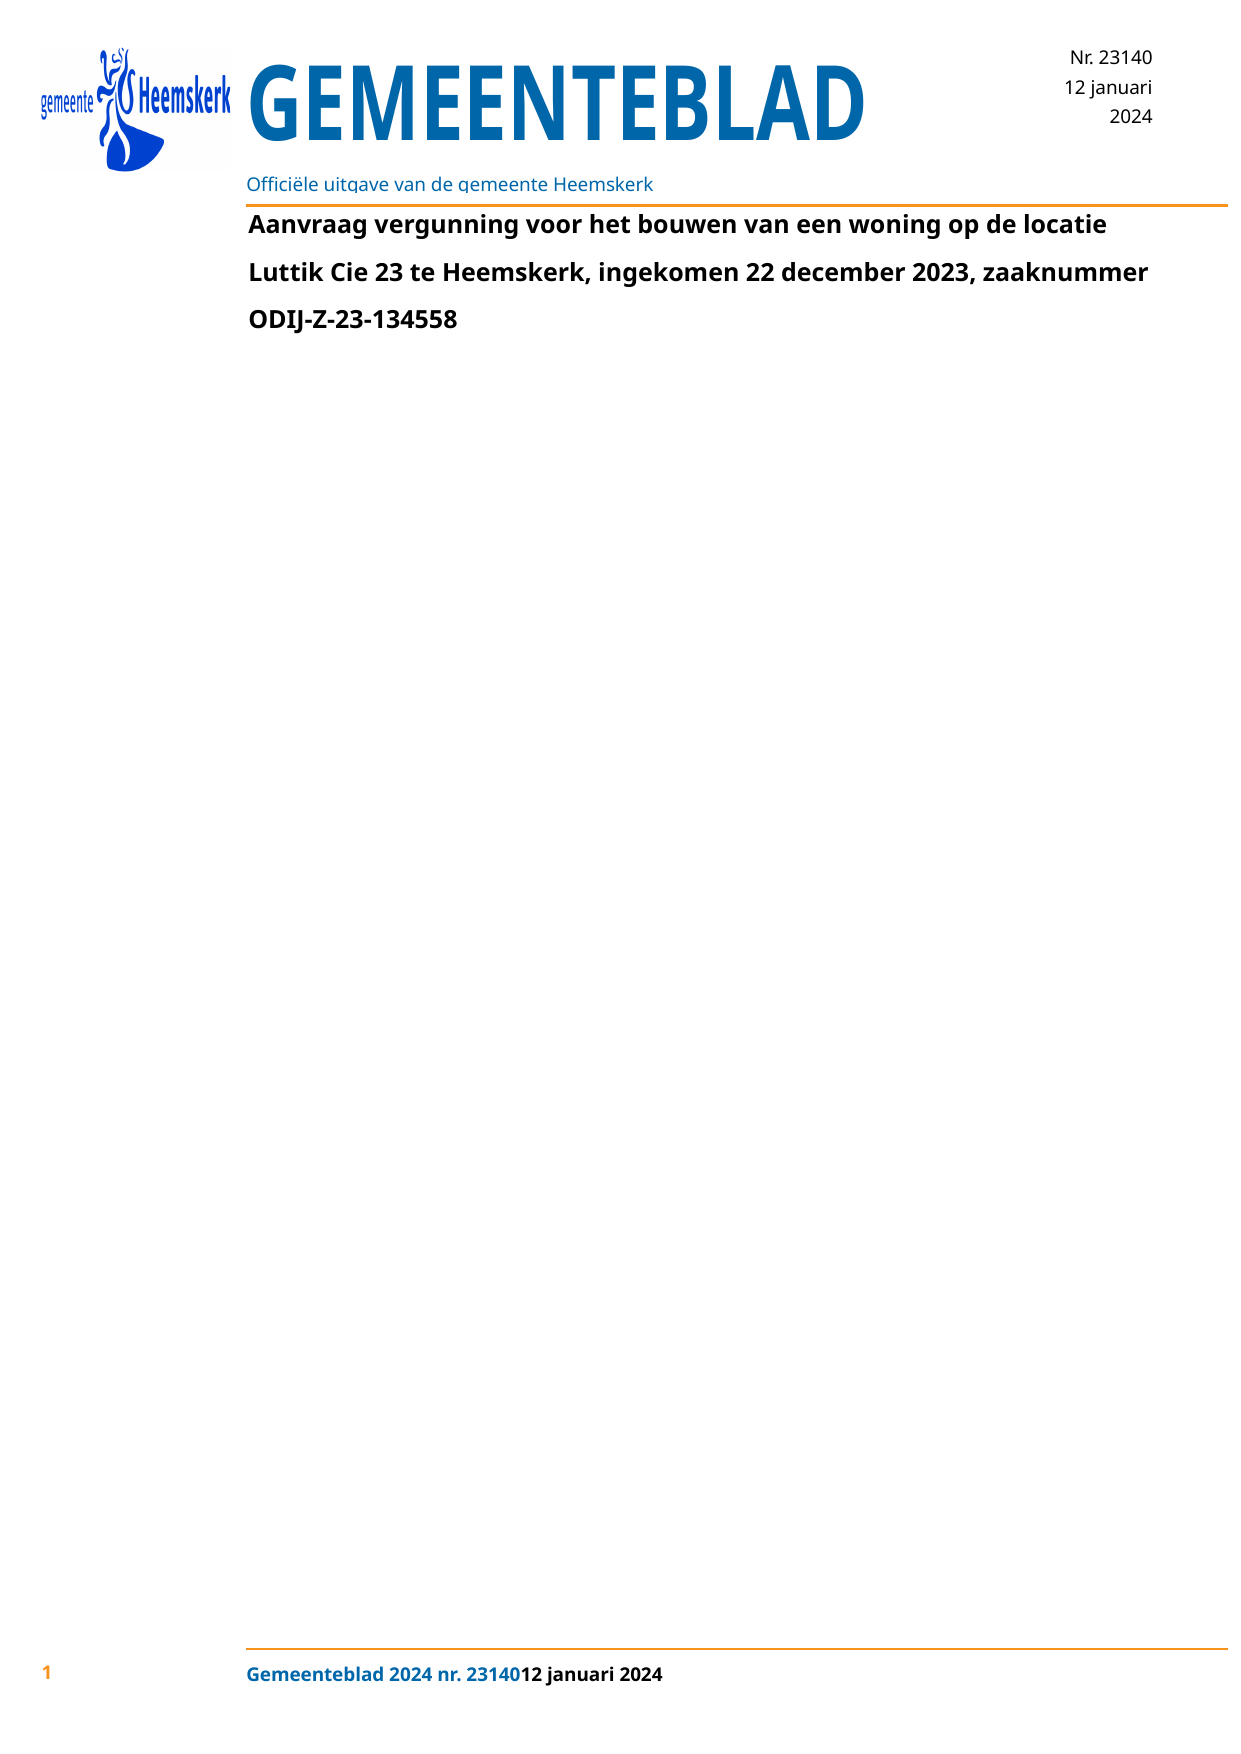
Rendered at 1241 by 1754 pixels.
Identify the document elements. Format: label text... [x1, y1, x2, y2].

picture [41, 47, 231, 172]
text Aanvraag vergunning voor het bouwen van een woning op de locatie Luttik Cie 23 te Heemskerk, ingekomen 22 december 2023, zaaknummer ODIJ-Z-23-134558 [248, 207, 1152, 336]
